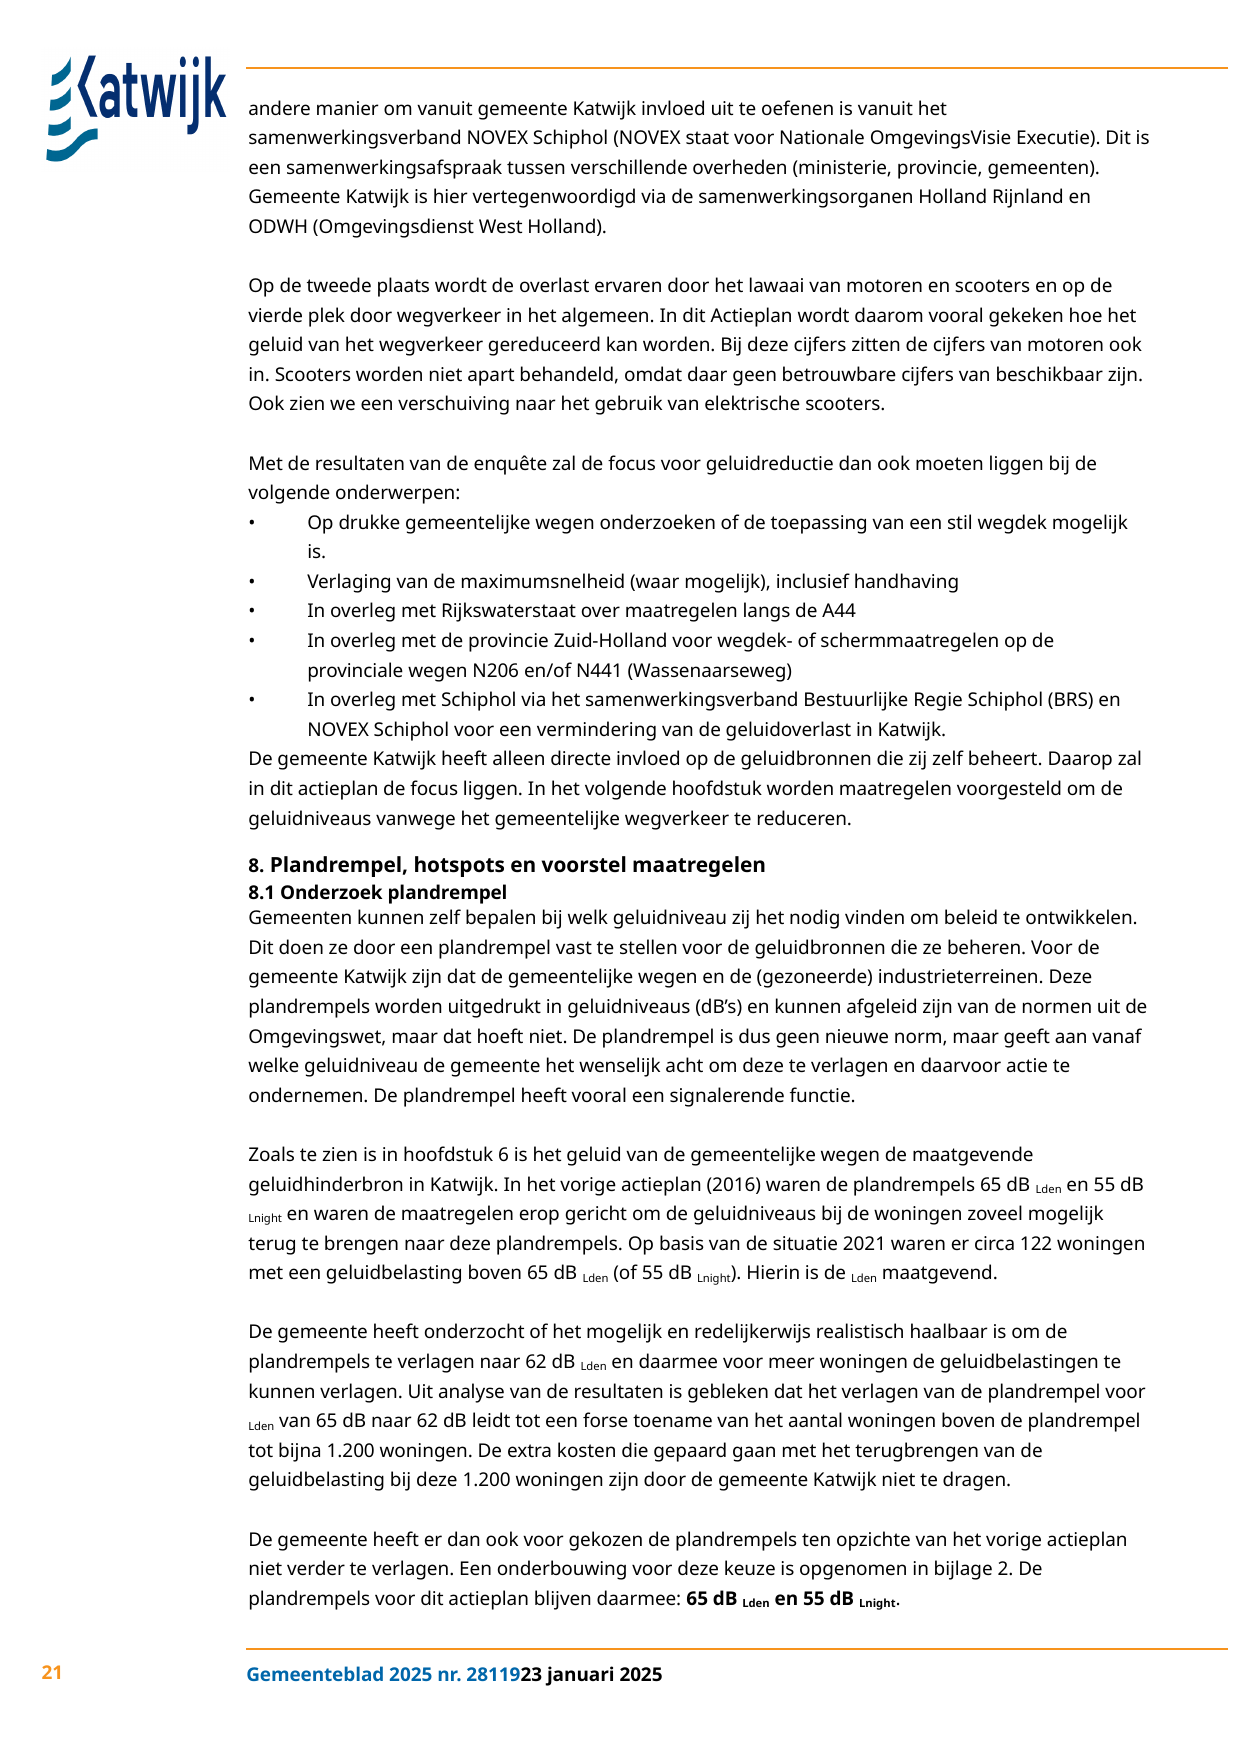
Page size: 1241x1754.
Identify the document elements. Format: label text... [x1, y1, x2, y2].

text Op de tweede plaats wordt de overlast ervaren door het lawaai van motoren en scooters en op de vierde plek door wegverkeer in het algemeen. In dit Actieplan wordt daarom vooral gekeken hoe het geluid van het wegverkeer gereduceerd kan worden. Bij deze cijfers zitten de cijfers van motoren ook in. Scooters worden niet apart behandeld, omdat daar geen betrouwbare cijfers van beschikbaar zijn. Ook zien we een verschuiving naar het gebruik van elektrische scooters. [248, 272, 1152, 416]
text De gemeente heeft onderzocht of het mogelijk en redelijkerwijs realistisch haalbaar is om de plandrempels te verlagen naar 62 dB Lden en daarmee voor meer woningen de geluidbelastingen te kunnen verlagen. Uit analyse van de resultaten is gebleken dat het verlagen van de plandrempel voor Lden van 65 dB naar 62 dB leidt tot een forse toename van het aantal woningen boven de plandrempel tot bijna 1.200 woningen. De extra kosten die gepaard gaan met het terugbrengen van de geluidbelasting bij deze 1.200 woningen zijn door de gemeente Katwijk niet te dragen. [248, 1319, 1152, 1492]
list In overleg met de provincie Zuid-Holland voor wegdek- of schermmaatregelen op de provinciale wegen N206 en/of N441 (Wassenaarseweg) [248, 627, 1152, 683]
picture [41, 47, 231, 172]
text 8. Plandrempel, hotspots en voorstel maatregelen [248, 850, 1152, 879]
text De gemeente Katwijk heeft alleen directe invloed op de geluidbronnen die zij zelf beheert. Daarop zal in dit actieplan de focus liggen. In het volgende hoofdstuk worden maatregelen voorgesteld om de geluidniveaus vanwege het gemeentelijke wegverkeer te reduceren. [248, 746, 1152, 831]
list In overleg met Rijkswaterstaat over maatregelen langs de A44 [248, 598, 1152, 623]
text 8.1 Onderzoek plandrempel [248, 879, 1152, 904]
text De gemeente heeft er dan ook voor gekozen de plandrempels ten opzichte van het vorige actieplan niet verder te verlagen. Een onderbouwing voor deze keuze is opgenomen in bijlage 2. De plandrempels voor dit actieplan blijven daarmee: 65 dB Lden en 55 dB Lnight. [248, 1526, 1152, 1611]
list Op drukke gemeentelijke wegen onderzoeken of de toepassing van een stil wegdek mogelijk is. [248, 509, 1152, 564]
text Zoals te zien is in hoofdstuk 6 is het geluid van de gemeentelijke wegen de maatgevende geluidhinderbron in Katwijk. In het vorige actieplan (2016) waren de plandrempels 65 dB Lden en 55 dB Lnight en waren de maatregelen erop gericht om de geluidniveaus bij de woningen zoveel mogelijk terug te brengen naar deze plandrempels. Op basis van de situatie 2021 waren er circa 122 woningen met een geluidbelasting boven 65 dB Lden (of 55 dB Lnight). Hierin is de Lden maatgevend. [248, 1141, 1152, 1285]
text Gemeenten kunnen zelf bepalen bij welk geluidniveau zij het nodig vinden om beleid te ontwikkelen. Dit doen ze door een plandrempel vast te stellen voor de geluidbronnen die ze beheren. Voor de gemeente Katwijk zijn dat de gemeentelijke wegen en de (gezoneerde) industrieterreinen. Deze plandrempels worden uitgedrukt in geluidniveaus (dB’s) en kunnen afgeleid zijn van de normen uit de Omgevingswet, maar dat hoeft niet. De plandrempel is dus geen nieuwe norm, maar geeft aan vanaf welke geluidniveau de gemeente het wenselijk acht om deze te verlagen en daarvoor actie te ondernemen. De plandrempel heeft vooral een signalerende functie. [248, 904, 1152, 1108]
text andere manier om vanuit gemeente Katwijk invloed uit te oefenen is vanuit het samenwerkingsverband NOVEX Schiphol (NOVEX staat voor Nationale OmgevingsVisie Executie). Dit is een samenwerkingsafspraak tussen verschillende overheden (ministerie, provincie, gemeenten). Gemeente Katwijk is hier vertegenwoordigd via de samenwerkingsorganen Holland Rijnland en ODWH (Omgevingsdienst West Holland). [248, 95, 1152, 239]
list In overleg met Schiphol via het samenwerkingsverband Bestuurlijke Regie Schiphol (BRS) en NOVEX Schiphol voor een vermindering van de geluidoverlast in Katwijk. [248, 686, 1152, 742]
list Verlaging van de maximumsnelheid (waar mogelijk), inclusief handhaving [248, 568, 1152, 594]
text Met de resultaten van de enquête zal de focus voor geluidreductie dan ook moeten liggen bij de volgende onderwerpen: [248, 450, 1152, 505]
